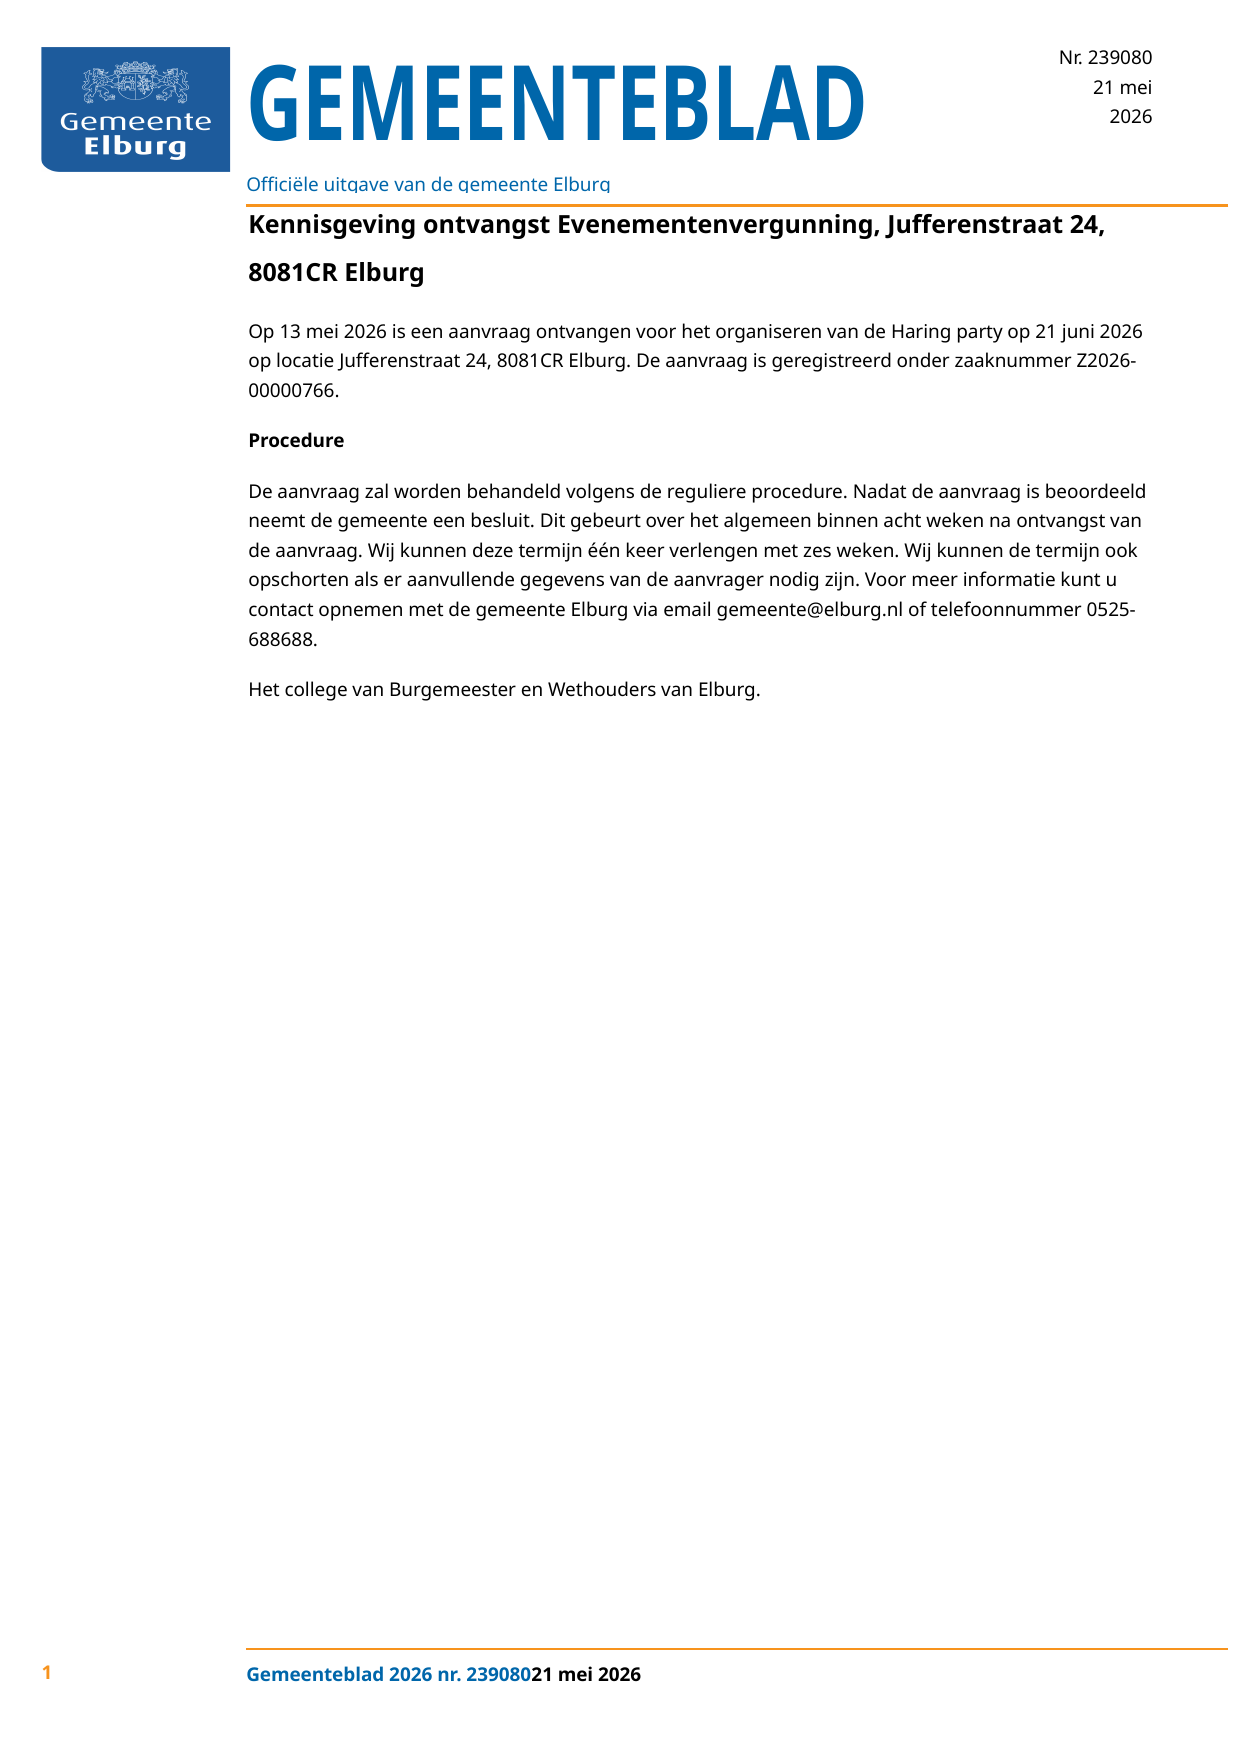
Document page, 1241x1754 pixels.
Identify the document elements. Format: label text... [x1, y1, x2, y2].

text Procedure [248, 427, 1152, 453]
text Kennisgeving ontvangst Evenementenvergunning, Jufferenstraat 24, 8081CR Elburg [248, 207, 1152, 288]
text Op 13 mei 2026 is een aanvraag ontvangen voor het organiseren van de Haring party op 21 juni 2026 op locatie Jufferenstraat 24, 8081CR Elburg. De aanvraag is geregistreerd onder zaaknummer Z2026-00000766. [248, 318, 1152, 403]
text De aanvraag zal worden behandeld volgens de reguliere procedure. Nadat de aanvraag is beoordeeld neemt de gemeente een besluit. Dit gebeurt over het algemeen binnen acht weken na ontvangst van de aanvraag. Wij kunnen deze termijn één keer verlengen met zes weken. Wij kunnen de termijn ook opschorten als er aanvullende gegevens van de aanvrager nodig zijn. Voor meer informatie kunt u contact opnemen met de gemeente Elburg via email gemeente@elburg.nl of telefoonnummer 0525-688688. [248, 478, 1152, 652]
picture [41, 47, 231, 172]
text Het college van Burgemeester en Wethouders van Elburg. [248, 676, 1152, 702]
